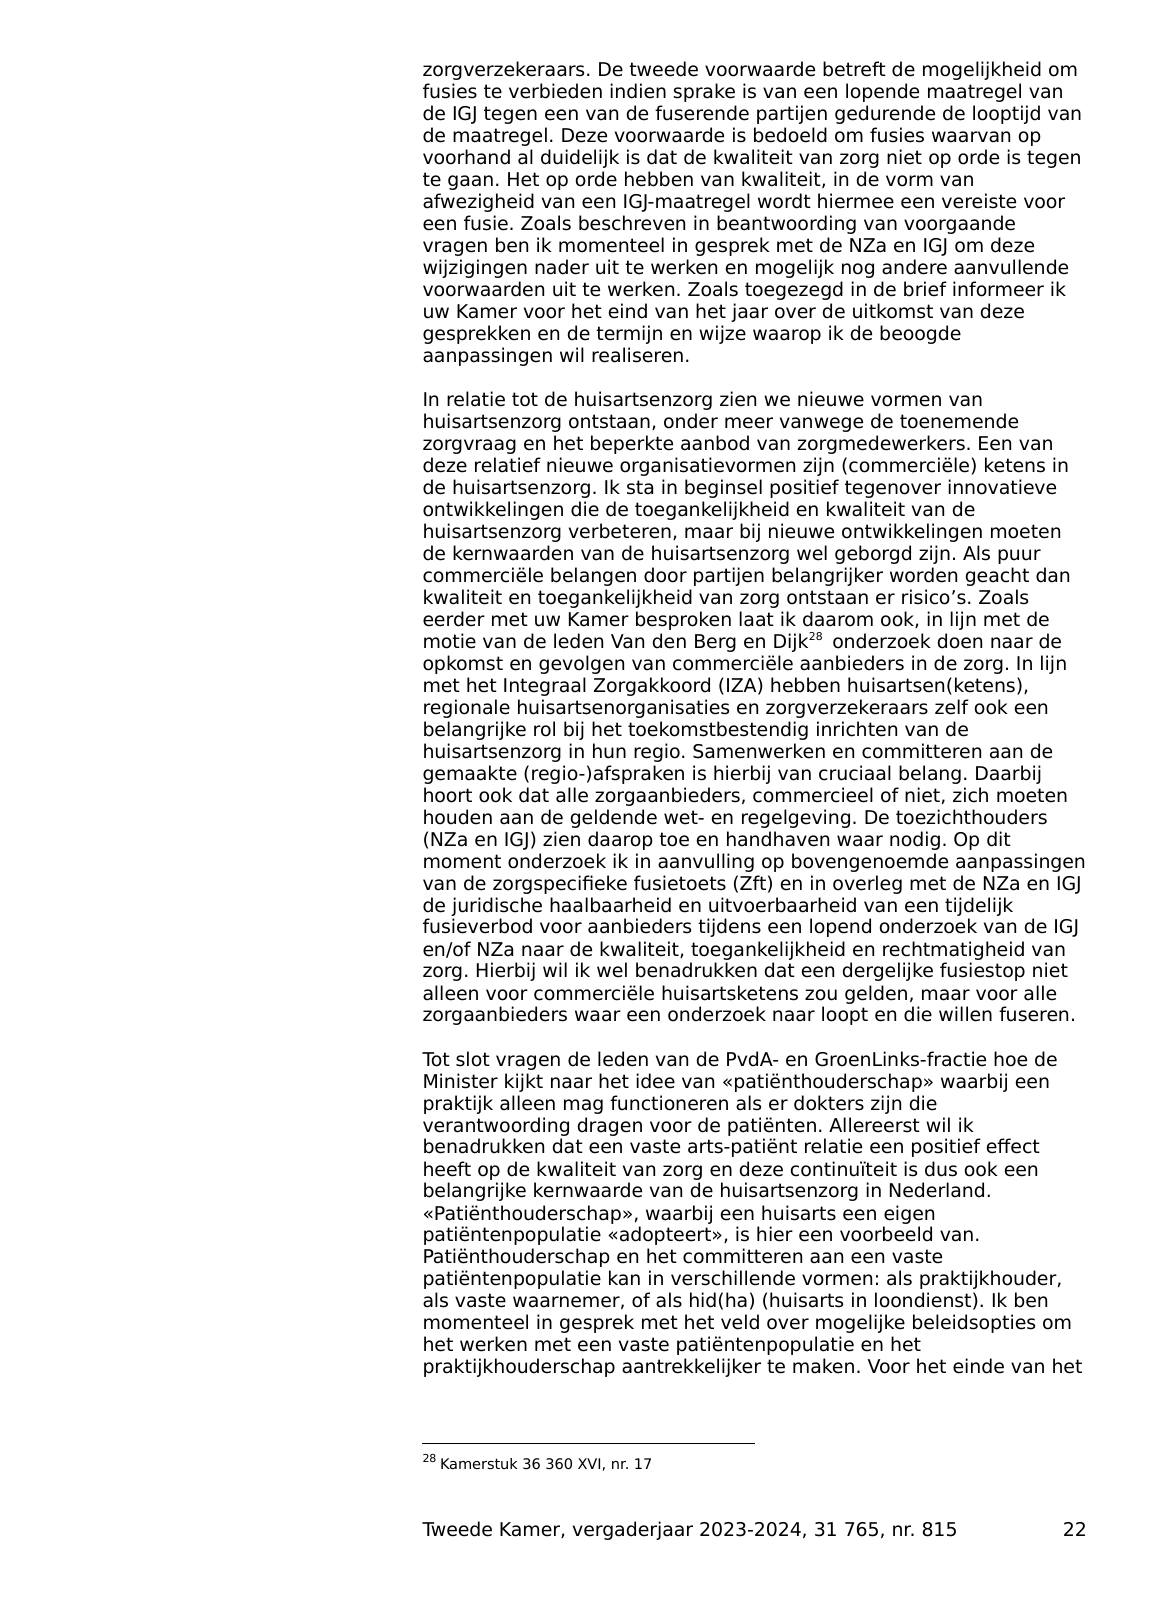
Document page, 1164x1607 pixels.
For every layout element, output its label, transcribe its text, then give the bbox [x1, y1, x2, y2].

text Tot slot vragen de leden van de PvdA- en GroenLinks-fractie hoe de Minister kijkt naar het idee van «patiënthouderschap» waarbij een praktijk alleen mag functioneren als er dokters zijn die verantwoording dragen voor de patiënten. Allereerst wil ik benadrukken dat een vaste arts-patiënt relatie een positief effect heeft op de kwaliteit van zorg en deze continuïteit is dus ook een belangrijke kernwaarde van de huisartsenzorg in Nederland. «Patiënthouderschap», waarbij een huisarts een eigen patiëntenpopulatie «adopteert», is hier een voorbeeld van. Patiënthouderschap en het committeren aan een vaste patiëntenpopulatie kan in verschillende vormen: als praktijkhouder, als vaste waarnemer, of als hid(ha) (huisarts in loondienst). Ik ben momenteel in gesprek met het veld over mogelijke beleidsopties om het werken met een vaste patiëntenpopulatie en het praktijkhouderschap aantrekkelijker te maken. Voor het einde van het [422, 1048, 1087, 1378]
text Kamerstuk 36 360 XVI, nr. 17 [422, 1452, 1087, 1474]
text In relatie tot de huisartsenzorg zien we nieuwe vormen van huisartsenzorg ontstaan, onder meer vanwege de toenemende zorgvraag en het beperkte aanbod van zorgmedewerkers. Een van deze relatief nieuwe organisatievormen zijn (commerciële) ketens in de huisartsenzorg. Ik sta in beginsel positief tegenover innovatieve ontwikkelingen die de toegankelijkheid en kwaliteit van de huisartsenzorg verbeteren, maar bij nieuwe ontwikkelingen moeten de kernwaarden van de huisartsenzorg wel geborgd zijn. Als puur commerciële belangen door partijen belangrijker worden geacht dan kwaliteit en toegankelijkheid van zorg ontstaan er risico’s. Zoals eerder met uw Kamer besproken laat ik daarom ook, in lijn met de motie van de leden Van den Berg en Dijk onderzoek doen naar de opkomst en gevolgen van commerciële aanbieders in de zorg. In lijn met het Integraal Zorgakkoord (IZA) hebben huisartsen(ketens), regionale huisartsenorganisaties en zorgverzekeraars zelf ook een belangrijke rol bij het toekomstbestendig inrichten van de huisartsenzorg in hun regio. Samenwerken en committeren aan de gemaakte (regio-)afspraken is hierbij van cruciaal belang. Daarbij hoort ook dat alle zorgaanbieders, commercieel of niet, zich moeten houden aan de geldende wet- en regelgeving. De toezichthouders (NZa en IGJ) zien daarop toe en handhaven waar nodig. Op dit moment onderzoek ik in aanvulling op bovengenoemde aanpassingen van de zorgspecifieke fusietoets (Zft) en in overleg met de NZa en IGJ de juridische haalbaarheid en uitvoerbaarheid van een tijdelijk fusieverbod voor aanbieders tijdens een lopend onderzoek van de IGJ en/of NZa naar de kwaliteit, toegankelijkheid en rechtmatigheid van zorg. Hierbij wil ik wel benadrukken dat een dergelijke fusiestop niet alleen voor commerciële huisartsketens zou gelden, maar voor alle zorgaanbieders waar een onderzoek naar loopt en die willen fuseren. [422, 389, 1087, 1026]
text zorgverzekeraars. De tweede voorwaarde betreft de mogelijkheid om fusies te verbieden indien sprake is van een lopende maatregel van de IGJ tegen een van de fuserende partijen gedurende de looptijd van de maatregel. Deze voorwaarde is bedoeld om fusies waarvan op voorhand al duidelijk is dat de kwaliteit van zorg niet op orde is tegen te gaan. Het op orde hebben van kwaliteit, in de vorm van afwezigheid van een IGJ-maatregel wordt hiermee een vereiste voor een fusie. Zoals beschreven in beantwoording van voorgaande vragen ben ik momenteel in gesprek met de NZa en IGJ om deze wijzigingen nader uit te werken en mogelijk nog andere aanvullende voorwaarden uit te werken. Zoals toegezegd in de brief informeer ik uw Kamer voor het eind van het jaar over de uitkomst van deze gesprekken en de termijn en wijze waarop ik de beoogde aanpassingen wil realiseren. [422, 59, 1087, 367]
